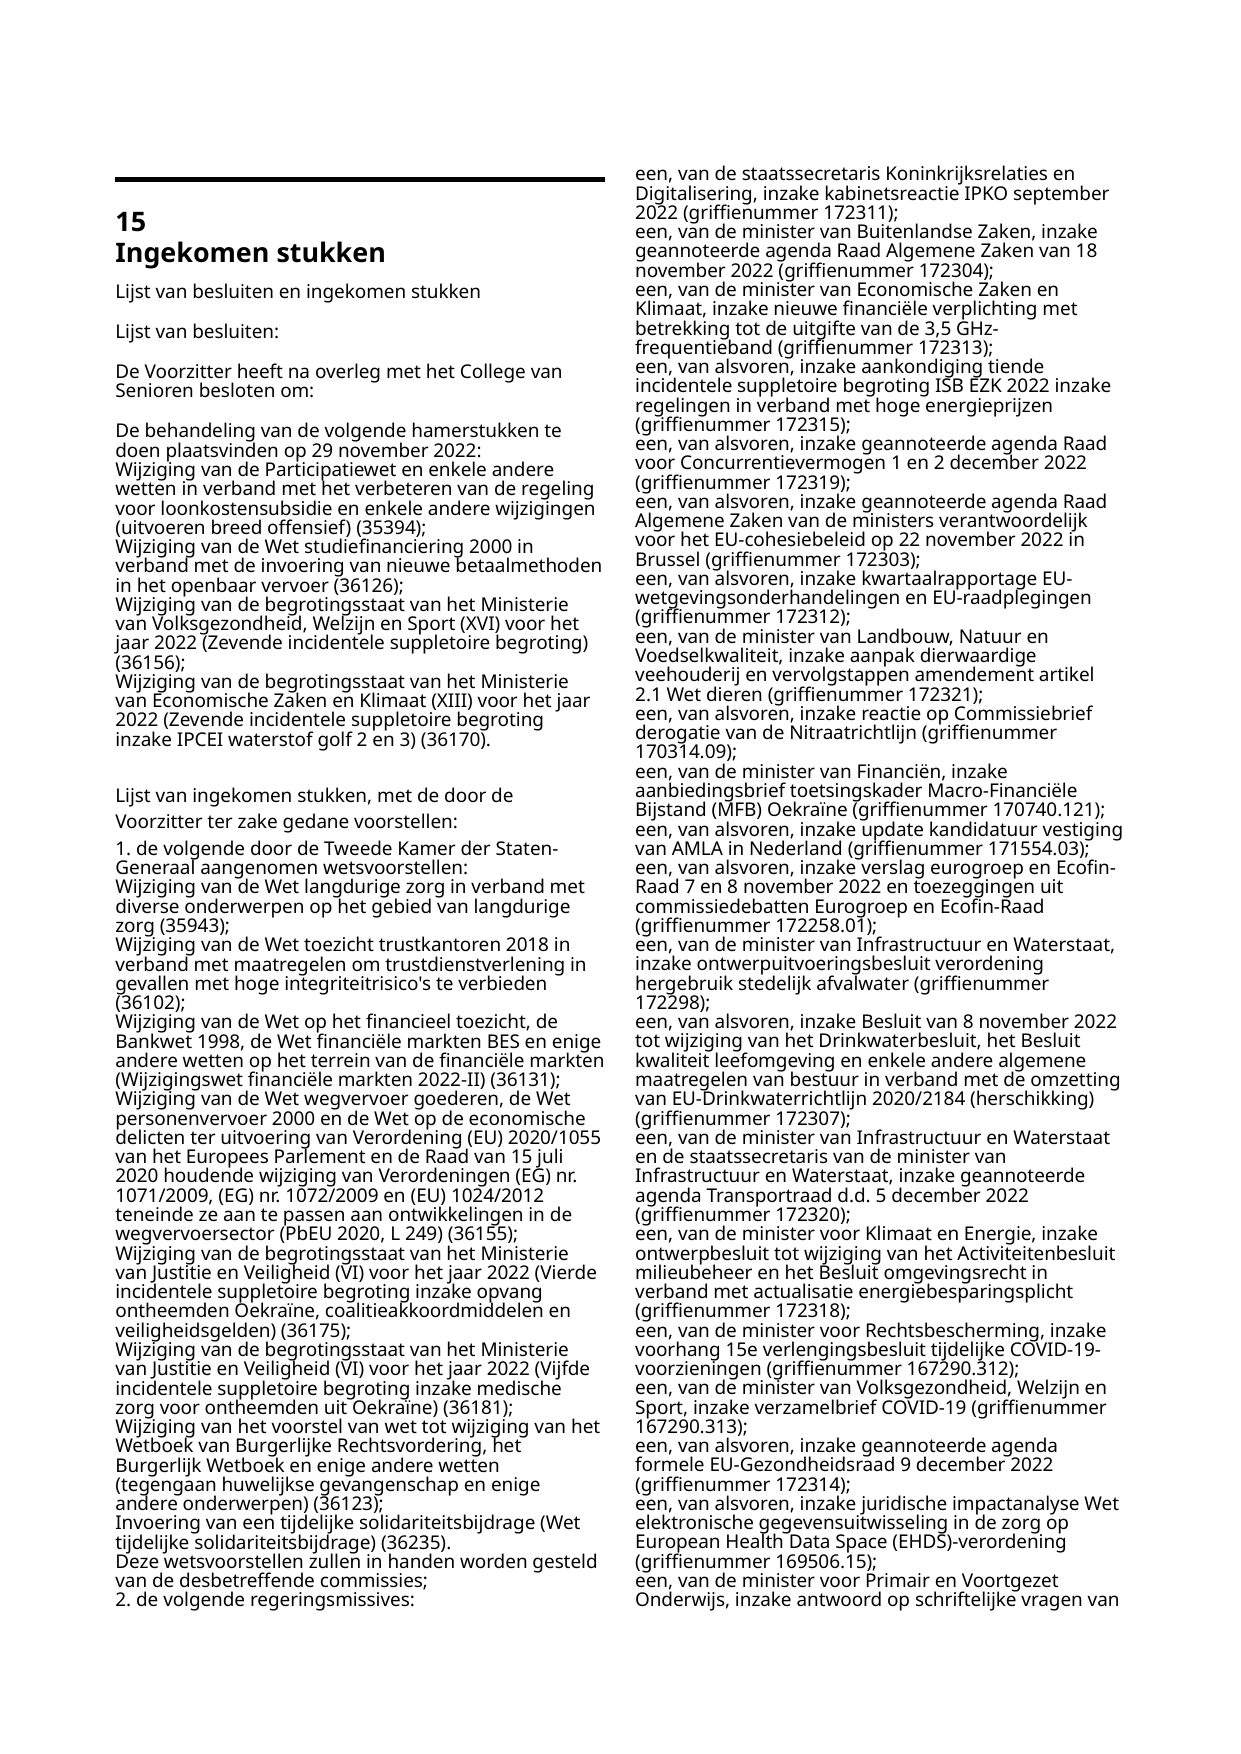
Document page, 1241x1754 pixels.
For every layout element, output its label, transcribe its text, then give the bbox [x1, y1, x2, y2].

text een, van de staatssecretaris Koninkrijksrelaties en Digitalisering, inzake kabinetsreactie IPKO september 2022 (griffienummer 172311); [635, 165, 1125, 223]
text een, van alsvoren, inzake Besluit van 8 november 2022 tot wijziging van het Drinkwaterbesluit, het Besluit kwaliteit leefomgeving en enkele andere algemene maatregelen van bestuur in verband met de omzetting van EU-Drinkwaterrichtlijn 2020/2184 (herschikking) (griffienummer 172307); [635, 1013, 1125, 1129]
text Lijst van besluiten en ingekomen stukken [115, 283, 605, 302]
text een, van de minister voor Rechtsbescherming, inzake voorhang 15e verlengingsbesluit tijdelijke COVID-19-voorzieningen (griffienummer 167290.312); [635, 1322, 1125, 1379]
text Ingekomen stukken [115, 239, 605, 283]
text een, van alsvoren, inzake reactie op Commissiebrief derogatie van de Nitraatrichtlijn (griffienummer 170314.09); [635, 705, 1125, 763]
text Wijziging van de begrotingsstaat van het Ministerie van Economische Zaken en Klimaat (XIII) voor het jaar 2022 (Zevende incidentele suppletoire begroting inzake IPCEI waterstof golf 2 en 3) (36170). [115, 673, 605, 750]
text Wijziging van de begrotingsstaat van het Ministerie van Justitie en Veiligheid (VI) voor het jaar 2022 (Vijfde incidentele suppletoire begroting inzake medische zorg voor ontheemden uit Oekraïne) (36181); [115, 1341, 605, 1418]
text Wijziging van de begrotingsstaat van het Ministerie van Justitie en Veiligheid (VI) voor het jaar 2022 (Vierde incidentele suppletoire begroting inzake opvang ontheemden Oekraïne, coalitieakkoordmiddelen en veiligheidsgelden) (36175); [115, 1244, 605, 1341]
text een, van de minister voor Klimaat en Energie, inzake ontwerpbesluit tot wijziging van het Activiteitenbesluit milieubeheer en het Besluit omgevingsrecht in verband met actualisatie energiebesparingsplicht (griffienummer 172318); [635, 1225, 1125, 1322]
text Lijst van besluiten: [115, 323, 605, 342]
text De Voorzitter heeft na overleg met het College van Senioren besloten om: [115, 363, 605, 402]
text een, van de minister van Financiën, inzake aanbiedingsbrief toetsingskader Macro-Financiële Bijstand (MFB) Oekraïne (griffienummer 170740.121); [635, 763, 1125, 821]
text een, van alsvoren, inzake geannoteerde agenda Raad Algemene Zaken van de ministers verantwoordelijk voor het EU-cohesiebeleid op 22 november 2022 in Brussel (griffienummer 172303); [635, 493, 1125, 570]
text Invoering van een tijdelijke solidariteitsbijdrage (Wet tijdelijke solidariteitsbijdrage) (36235). [115, 1514, 605, 1553]
text een, van de minister voor Primair en Voortgezet Onderwijs, inzake antwoord op schriftelijke vragen van [635, 1572, 1125, 1611]
text een, van de minister van Infrastructuur en Waterstaat, inzake ontwerpuitvoeringsbesluit verordening hergebruik stedelijk afvalwater (griffienummer 172298); [635, 936, 1125, 1013]
text 15 [115, 203, 605, 239]
text een, van alsvoren, inzake verslag eurogroep en Ecofin-Raad 7 en 8 november 2022 en toezeggingen uit commissiedebatten Eurogroep en Ecofin-Raad (griffienummer 172258.01); [635, 859, 1125, 936]
text Lijst van ingekomen stukken, met de door de Voorzitter ter zake gedane voorstellen: [115, 782, 605, 834]
text Deze wetsvoorstellen zullen in handen worden gesteld van de desbetreffende commissies; [115, 1553, 605, 1591]
text Wijziging van de Participatiewet en enkele andere wetten in verband met het verbeteren van de regeling voor loonkostensubsidie en enkele andere wijzigingen (uitvoeren breed offensief) (35394); [115, 461, 605, 538]
text een, van alsvoren, inzake geannoteerde agenda Raad voor Concurrentievermogen 1 en 2 december 2022 (griffienummer 172319); [635, 435, 1125, 493]
text een, van de minister van Landbouw, Natuur en Voedselkwaliteit, inzake aanpak dierwaardige veehouderij en vervolgstappen amendement artikel 2.1 Wet dieren (griffienummer 172321); [635, 628, 1125, 705]
text Wijziging van het voorstel van wet tot wijziging van het Wetboek van Burgerlijke Rechtsvordering, het Burgerlijk Wetboek en enige andere wetten (tegengaan huwelijkse gevangenschap en enige andere onderwerpen) (36123); [115, 1418, 605, 1514]
text Wijziging van de Wet langdurige zorg in verband met diverse onderwerpen op het gebied van langdurige zorg (35943); [115, 878, 605, 936]
text De behandeling van de volgende hamerstukken te doen plaatsvinden op 29 november 2022: [115, 422, 605, 461]
text een, van alsvoren, inzake aankondiging tiende incidentele suppletoire begroting ISB EZK 2022 inzake regelingen in verband met hoge energieprijzen (griffienummer 172315); [635, 358, 1125, 435]
text een, van alsvoren, inzake update kandidatuur vestiging van AMLA in Nederland (griffienummer 171554.03); [635, 821, 1125, 859]
text een, van alsvoren, inzake kwartaalrapportage EU-wetgevingsonderhandelingen en EU-raadplegingen (griffienummer 172312); [635, 570, 1125, 628]
text Wijziging van de Wet toezicht trustkantoren 2018 in verband met maatregelen om trustdienstverlening in gevallen met hoge integriteitrisico's te verbieden (36102); [115, 936, 605, 1013]
text Wijziging van de Wet studiefinanciering 2000 in verband met de invoering van nieuwe betaalmethoden in het openbaar vervoer (36126); [115, 538, 605, 596]
text een, van alsvoren, inzake juridische impactanalyse Wet elektronische gegevensuitwisseling in de zorg op European Health Data Space (EHDS)-verordening (griffienummer 169506.15); [635, 1495, 1125, 1572]
text een, van de minister van Infrastructuur en Waterstaat en de staatssecretaris van de minister van Infrastructuur en Waterstaat, inzake geannoteerde agenda Transportraad d.d. 5 december 2022 (griffienummer 172320); [635, 1129, 1125, 1225]
text Wijziging van de Wet op het financieel toezicht, de Bankwet 1998, de Wet financiële markten BES en enige andere wetten op het terrein van de financiële markten (Wijzigingswet financiële markten 2022-II) (36131); [115, 1013, 605, 1090]
text 1. de volgende door de Tweede Kamer der Staten-Generaal aangenomen wetsvoorstellen: [115, 840, 605, 878]
text een, van de minister van Buitenlandse Zaken, inzake geannoteerde agenda Raad Algemene Zaken van 18 november 2022 (griffienummer 172304); [635, 223, 1125, 281]
text Wijziging van de begrotingsstaat van het Ministerie van Volksgezondheid, Welzijn en Sport (XVI) voor het jaar 2022 (Zevende incidentele suppletoire begroting) (36156); [115, 596, 605, 673]
text een, van de minister van Economische Zaken en Klimaat, inzake nieuwe financiële verplichting met betrekking tot de uitgifte van de 3,5 GHz-frequentieband (griffienummer 172313); [635, 281, 1125, 358]
text een, van de minister van Volksgezondheid, Welzijn en Sport, inzake verzamelbrief COVID-19 (griffienummer 167290.313); [635, 1379, 1125, 1437]
text Wijziging van de Wet wegvervoer goederen, de Wet personenvervoer 2000 en de Wet op de economische delicten ter uitvoering van Verordening (EU) 2020/1055 van het Europees Parlement en de Raad van 15 juli 2020 houdende wijziging van Verordeningen (EG) nr. 1071/2009, (EG) nr. 1072/2009 en (EU) 1024/2012 teneinde ze aan te passen aan ontwikkelingen in de wegvervoersector (PbEU 2020, L 249) (36155); [115, 1090, 605, 1244]
text een, van alsvoren, inzake geannoteerde agenda formele EU-Gezondheidsraad 9 december 2022 (griffienummer 172314); [635, 1437, 1125, 1495]
text 2. de volgende regeringsmissives: [115, 1591, 605, 1611]
